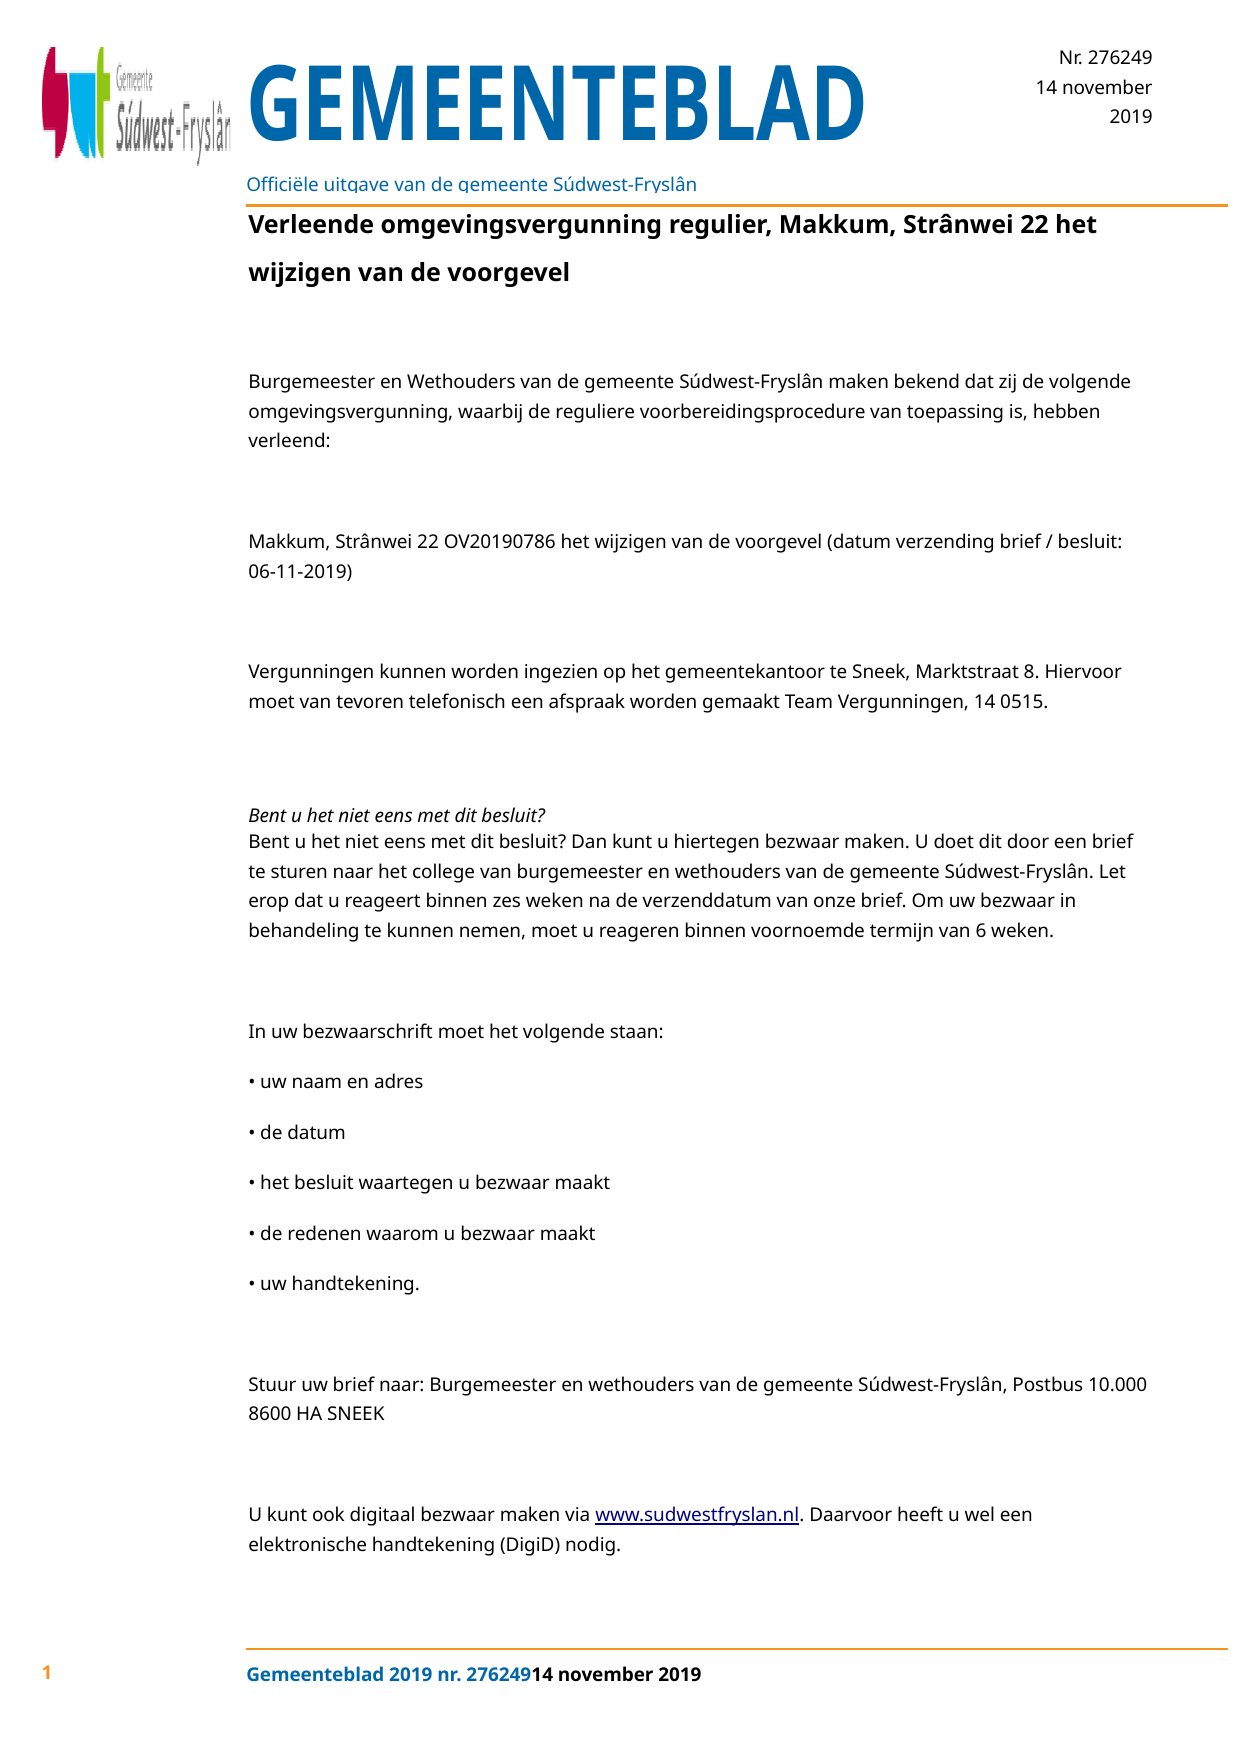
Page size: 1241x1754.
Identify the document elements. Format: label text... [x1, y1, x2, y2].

text Stuur uw brief naar: Burgemeester en wethouders van de gemeente Súdwest-Fryslân, Postbus 10.000 8600 HA SNEEK [248, 1371, 1152, 1426]
text • uw naam en adres [248, 1068, 1152, 1094]
text Makkum, Strânwei 22 OV20190786 het wijzigen van de voorgevel (datum verzending brief / besluit: 06-11-2019) [248, 528, 1152, 584]
text • uw handtekening. [248, 1270, 1152, 1296]
text • de datum [248, 1119, 1152, 1144]
text • het besluit waartegen u bezwaar maakt [248, 1169, 1152, 1195]
text U kunt ook digitaal bezwaar maken via www.sudwestfryslan.nl. Daarvoor heeft u wel een elektronische handtekening (DigiD) nodig. [248, 1501, 1152, 1557]
text Bent u het niet eens met dit besluit? [248, 803, 1152, 828]
text Burgemeester en Wethouders van de gemeente Súdwest-Fryslân maken bekend dat zij de volgende omgevingsvergunning, waarbij de reguliere voorbereidingsprocedure van toepassing is, hebben verleend: [248, 368, 1152, 453]
text Vergunningen kunnen worden ingezien op het gemeentekantoor te Sneek, Marktstraat 8. Hiervoor moet van tevoren telefonisch een afspraak worden gemaakt Team Vergunningen, 14 0515. [248, 659, 1152, 714]
text In uw bezwaarschrift moet het volgende staan: [248, 1018, 1152, 1044]
text Verleende omgevingsvergunning regulier, Makkum, Strânwei 22 het wijzigen van de voorgevel [248, 207, 1152, 288]
picture [41, 47, 231, 172]
text • de redenen waarom u bezwaar maakt [248, 1220, 1152, 1245]
text Bent u het niet eens met dit besluit? Dan kunt u hiertegen bezwaar maken. U doet dit door een brief te sturen naar het college van burgemeester en wethouders van de gemeente Súdwest-Fryslân. Let erop dat u reageert binnen zes weken na de verzenddatum van onze brief. Om uw bezwaar in behandeling te kunnen nemen, moet u reageren binnen voornoemde termijn van 6 weken. [248, 828, 1152, 943]
